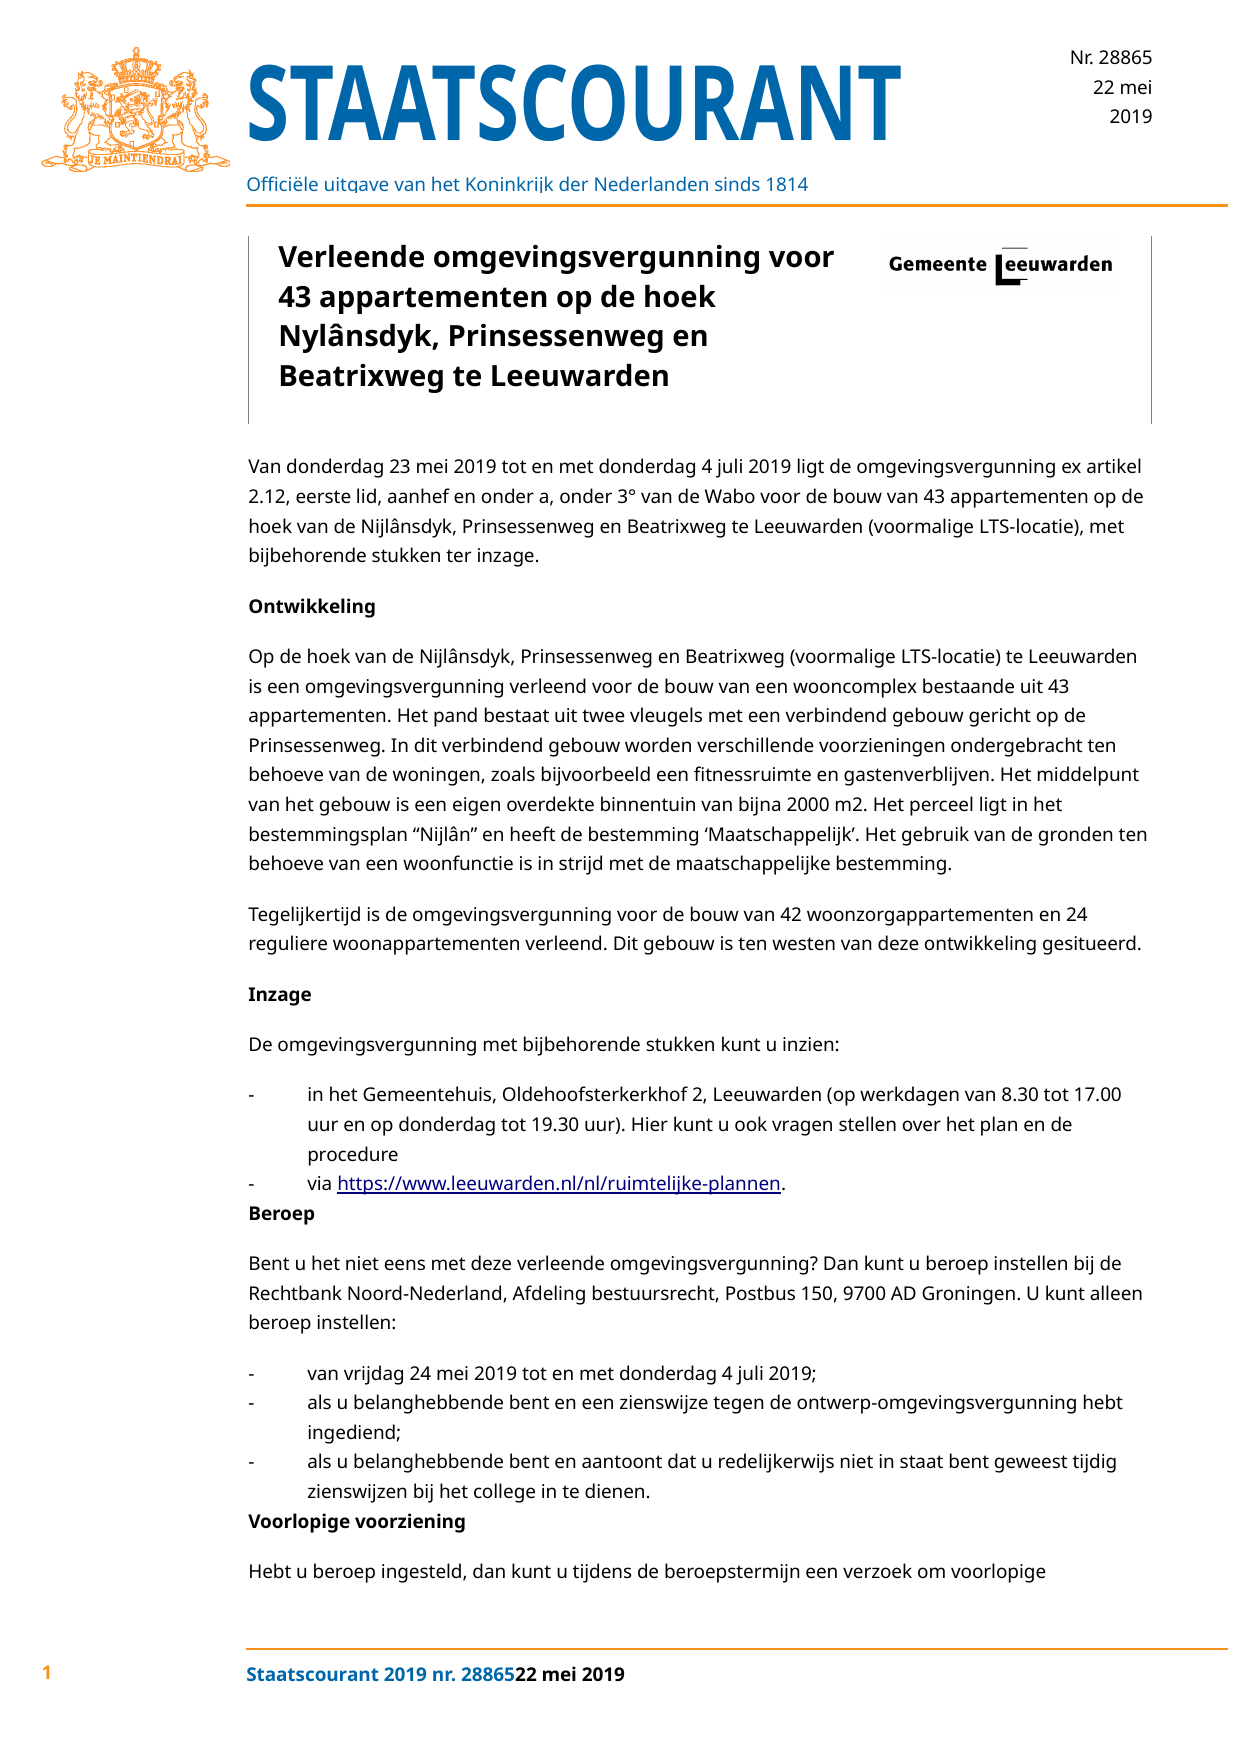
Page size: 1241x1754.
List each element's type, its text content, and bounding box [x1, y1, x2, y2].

list van vrijdag 24 mei 2019 tot en met donderdag 4 juli 2019; [248, 1360, 1152, 1386]
text Van donderdag 23 mei 2019 tot en met donderdag 4 juli 2019 ligt de omgevingsvergunning ex artikel 2.12, eerste lid, aanhef en onder a, onder 3° van de Wabo voor de bouw van 43 appartementen op de hoek van de Nijlânsdyk, Prinsessenweg en Beatrixweg te Leeuwarden (voormalige LTS-locatie), met bijbehorende stukken ter inzage. [248, 454, 1152, 568]
picture [41, 47, 231, 172]
text Tegelijkertijd is de omgevingsvergunning voor de bouw van 42 woonzorgappartementen en 24 reguliere woonappartementen verleend. Dit gebouw is ten westen van deze ontwikkeling gesitueerd. [248, 901, 1152, 956]
text Bent u het niet eens met deze verleende omgevingsvergunning? Dan kunt u beroep instellen bij de Rechtbank Noord-Nederland, Afdeling bestuursrecht, Postbus 150, 9700 AD Groningen. U kunt alleen beroep instellen: [248, 1250, 1152, 1335]
table_header [850, 236, 1151, 424]
list als u belanghebbende bent en aantoont dat u redelijkerwijs niet in staat bent geweest tijdig zienswijzen bij het college in te dienen. [248, 1449, 1152, 1504]
list in het Gemeentehuis, Oldehoofsterkerkhof 2, Leeuwarden (op werkdagen van 8.30 tot 17.00 uur en op donderdag tot 19.30 uur). Hier kunt u ook vragen stellen over het plan en de procedure [248, 1082, 1152, 1166]
table_header Verleende omgevingsvergunning voor 43 appartementen op de hoek Nylânsdyk, Prinsessenweg en Beatrixweg te Leeuwarden [249, 236, 850, 424]
picture [882, 236, 1119, 297]
text Beroep [248, 1200, 1152, 1226]
text Hebt u beroep ingesteld, dan kunt u tijdens de beroepstermijn een verzoek om voorlopige [248, 1558, 1152, 1584]
text Ontwikkeling [248, 593, 1152, 618]
text De omgevingsvergunning met bijbehorende stukken kunt u inzien: [248, 1031, 1152, 1057]
text Voorlopige voorziening [248, 1508, 1152, 1533]
text Inzage [248, 981, 1152, 1006]
list via https://www.leeuwarden.nl/nl/ruimtelijke-plannen. [248, 1170, 1152, 1196]
list als u belanghebbende bent en een zienswijze tegen de ontwerp-omgevingsvergunning hebt ingediend; [248, 1389, 1152, 1445]
text Op de hoek van de Nijlânsdyk, Prinsessenweg en Beatrixweg (voormalige LTS-locatie) te Leeuwarden is een omgevingsvergunning verleend voor de bouw van een wooncomplex bestaande uit 43 appartementen. Het pand bestaat uit twee vleugels met een verbindend gebouw gericht op de Prinsessenweg. In dit verbindend gebouw worden verschillende voorzieningen ondergebracht ten behoeve van de woningen, zoals bijvoorbeeld een fitnessruimte en gastenverblijven. Het middelpunt van het gebouw is een eigen overdekte binnentuin van bijna 2000 m2. Het perceel ligt in het bestemmingsplan “Nijlân” en heeft de bestemming ‘Maatschappelijk’. Het gebruik van de gronden ten behoeve van een woonfunctie is in strijd met de maatschappelijke bestemming. [248, 643, 1152, 876]
